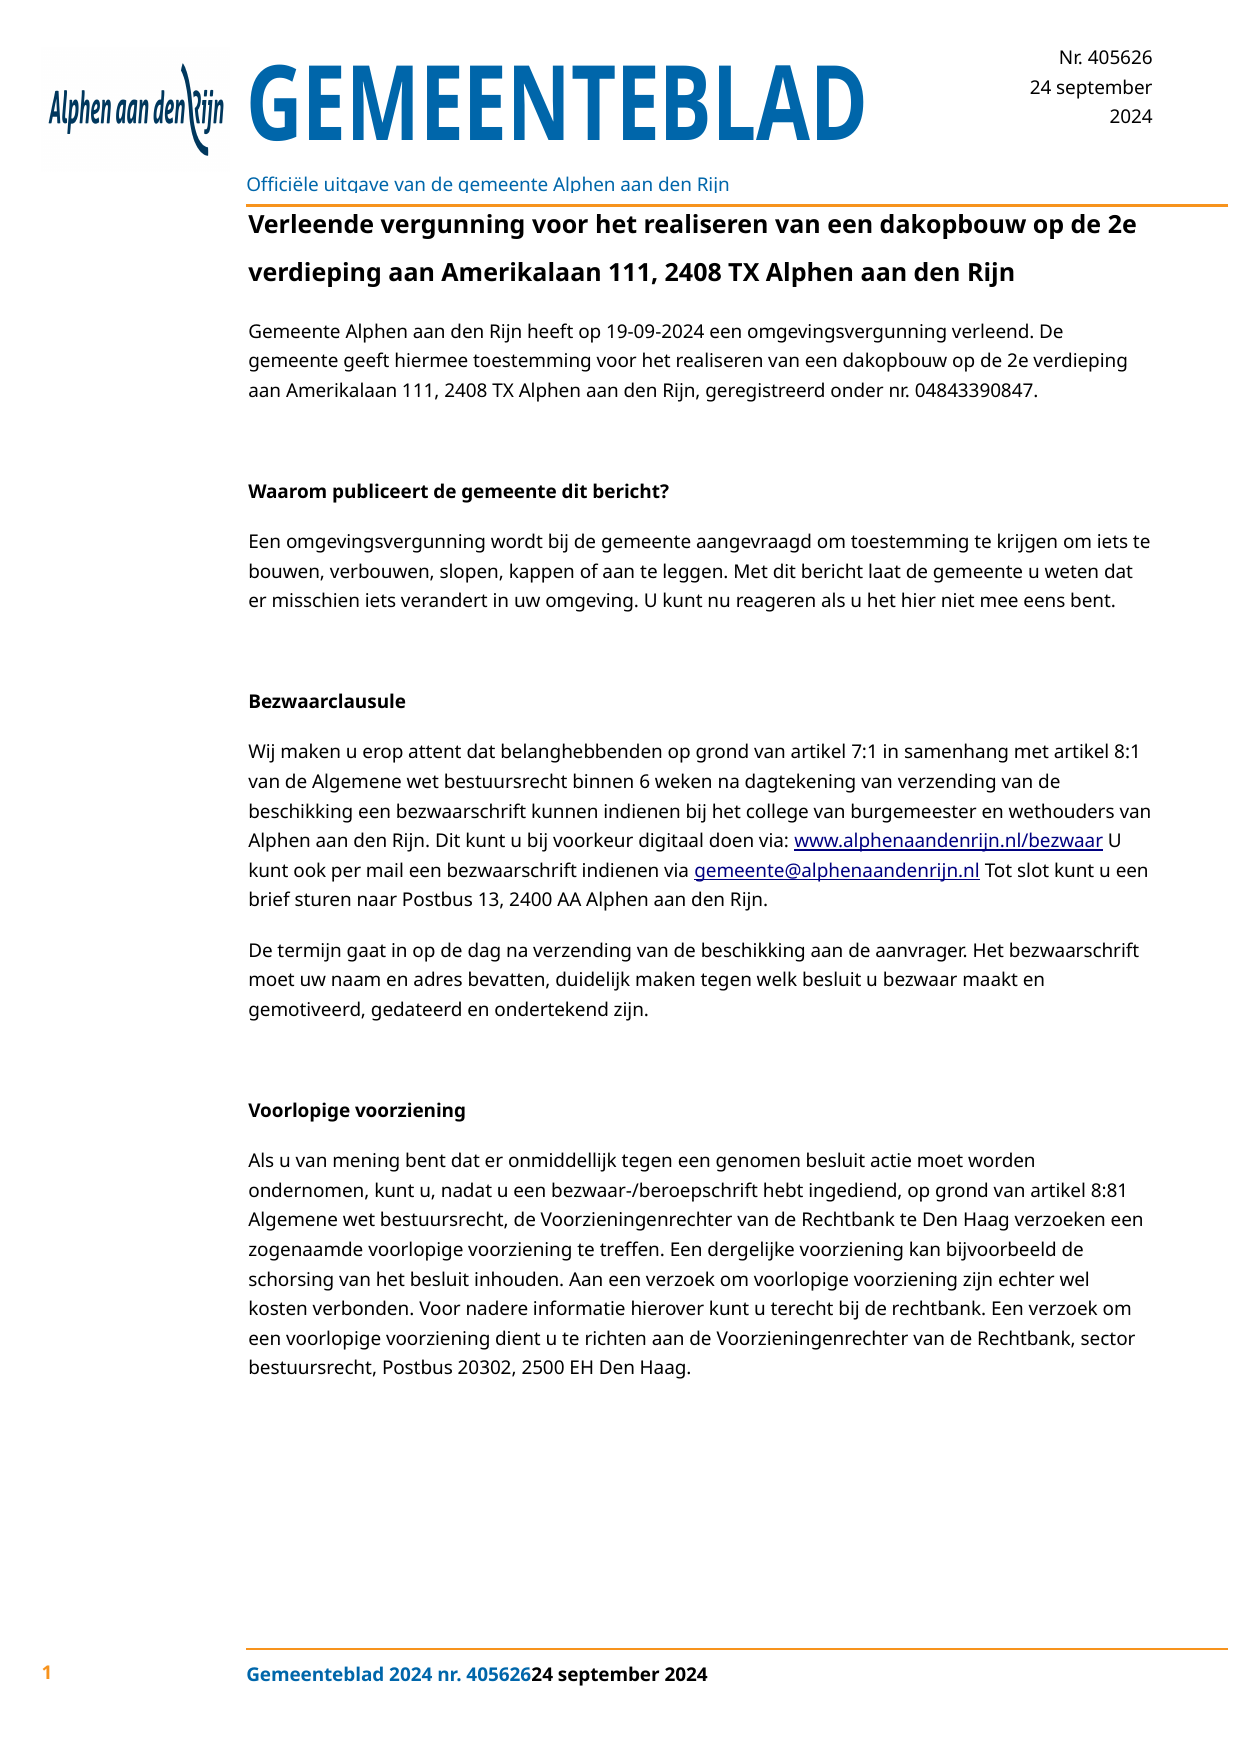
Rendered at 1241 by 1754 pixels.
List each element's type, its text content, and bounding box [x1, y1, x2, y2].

text Wij maken u erop attent dat belanghebbenden op grond van artikel 7:1 in samenhang met artikel 8:1 van de Algemene wet bestuursrecht binnen 6 weken na dagtekening van verzending van de beschikking een bezwaarschrift kunnen indienen bij het college van burgemeester en wethouders van Alphen aan den Rijn. Dit kunt u bij voorkeur digitaal doen via: www.alphenaandenrijn.nl/bezwaar U kunt ook per mail een bezwaarschrift indienen via gemeente@alphenaandenrijn.nl Tot slot kunt u een brief sturen naar Postbus 13, 2400 AA Alphen aan den Rijn. [248, 739, 1152, 912]
text Verleende vergunning voor het realiseren van een dakopbouw op de 2e verdieping aan Amerikalaan 111, 2408 TX Alphen aan den Rijn [248, 207, 1152, 288]
text Een omgevingsvergunning wordt bij de gemeente aangevraagd om toestemming te krijgen om iets te bouwen, verbouwen, slopen, kappen of aan te leggen. Met dit bericht laat de gemeente u weten dat er misschien iets verandert in uw omgeving. U kunt nu reageren als u het hier niet mee eens bent. [248, 528, 1152, 613]
text Voorlopige voorziening [248, 1097, 1152, 1123]
text Gemeente Alphen aan den Rijn heeft op 19-09-2024 een omgevingsvergunning verleend. De gemeente geeft hiermee toestemming voor het realiseren van een dakopbouw op de 2e verdieping aan Amerikalaan 111, 2408 TX Alphen aan den Rijn, geregistreerd onder nr. 04843390847. [248, 318, 1152, 403]
text Waarom publiceert de gemeente dit bericht? [248, 478, 1152, 504]
picture [41, 47, 231, 172]
text De termijn gaat in op de dag na verzending van de beschikking aan de aanvrager. Het bezwaarschrift moet uw naam en adres bevatten, duidelijk maken tegen welk besluit u bezwaar maakt en gemotiveerd, gedateerd en ondertekend zijn. [248, 937, 1152, 1022]
text Als u van mening bent dat er onmiddellijk tegen een genomen besluit actie moet worden ondernomen, kunt u, nadat u een bezwaar-/beroepschrift hebt ingediend, op grond van artikel 8:81 Algemene wet bestuursrecht, de Voorzieningenrechter van de Rechtbank te Den Haag verzoeken een zogenaamde voorlopige voorziening te treffen. Een dergelijke voorziening kan bijvoorbeeld de schorsing van het besluit inhouden. Aan een verzoek om voorlopige voorziening zijn echter wel kosten verbonden. Voor nadere informatie hierover kunt u terecht bij de rechtbank. Een verzoek om een voorlopige voorziening dient u te richten aan de Voorzieningenrechter van de Rechtbank, sector bestuursrecht, Postbus 20302, 2500 EH Den Haag. [248, 1147, 1152, 1380]
text Bezwaarclausule [248, 688, 1152, 714]
